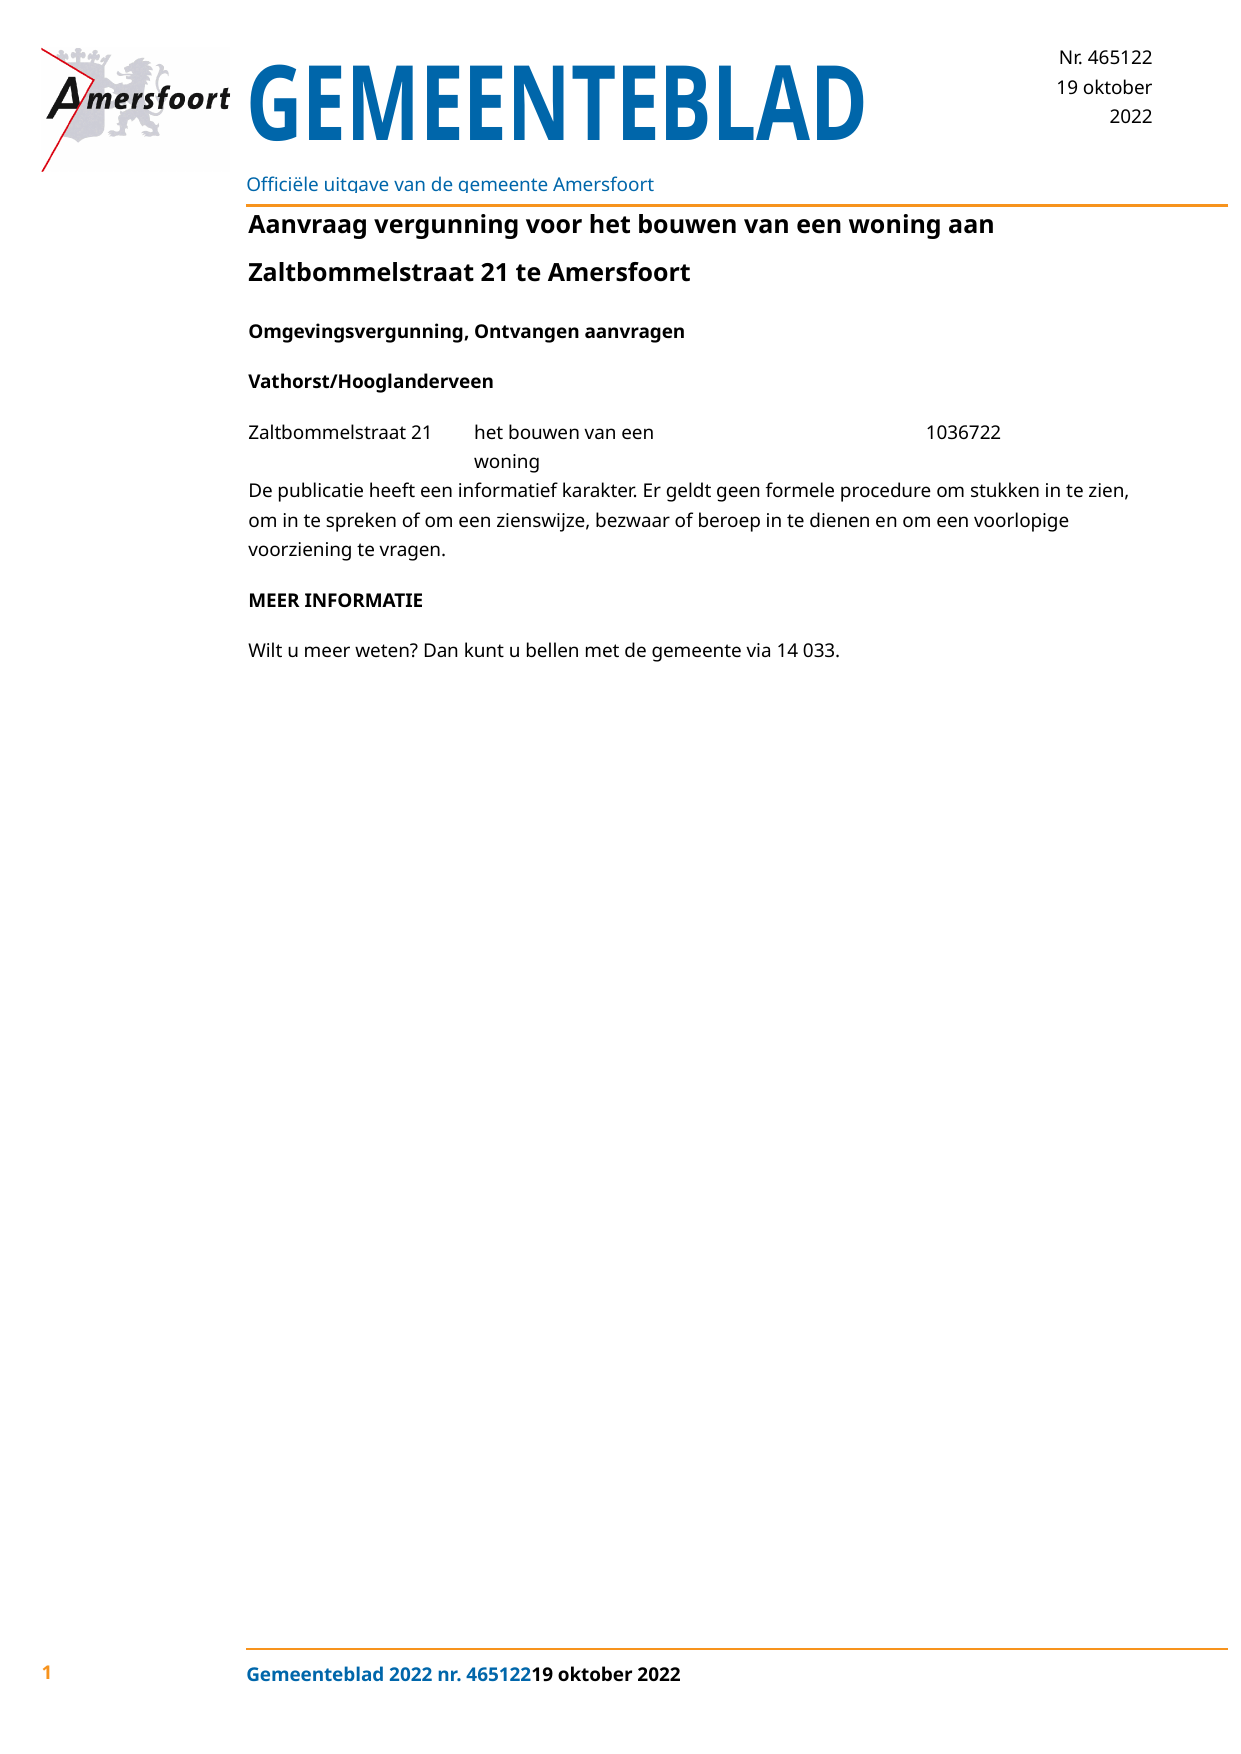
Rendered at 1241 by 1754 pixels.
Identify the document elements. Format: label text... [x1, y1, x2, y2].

text Aanvraag vergunning voor het bouwen van een woning aan Zaltbommelstraat 21 te Amersfoort [248, 207, 1152, 288]
table_header [700, 419, 926, 474]
text Omgevingsvergunning, Ontvangen aanvragen [248, 318, 1152, 344]
text Vathorst/Hooglanderveen [248, 368, 1152, 394]
text MEER INFORMATIE [248, 587, 1152, 613]
text De publicatie heeft een informatief karakter. Er geldt geen formele procedure om stukken in te zien, om in te spreken of om een zienswijze, bezwaar of beroep in te dienen en om een voorlopige voorziening te vragen. [248, 477, 1152, 562]
picture [41, 47, 231, 172]
text Wilt u meer weten? Dan kunt u bellen met de gemeente via 14 033. [248, 637, 1152, 663]
table_header 1036722 [926, 419, 1152, 474]
table_header het bouwen van een woning [474, 419, 700, 474]
table_header Zaltbommelstraat 21 [248, 419, 474, 474]
